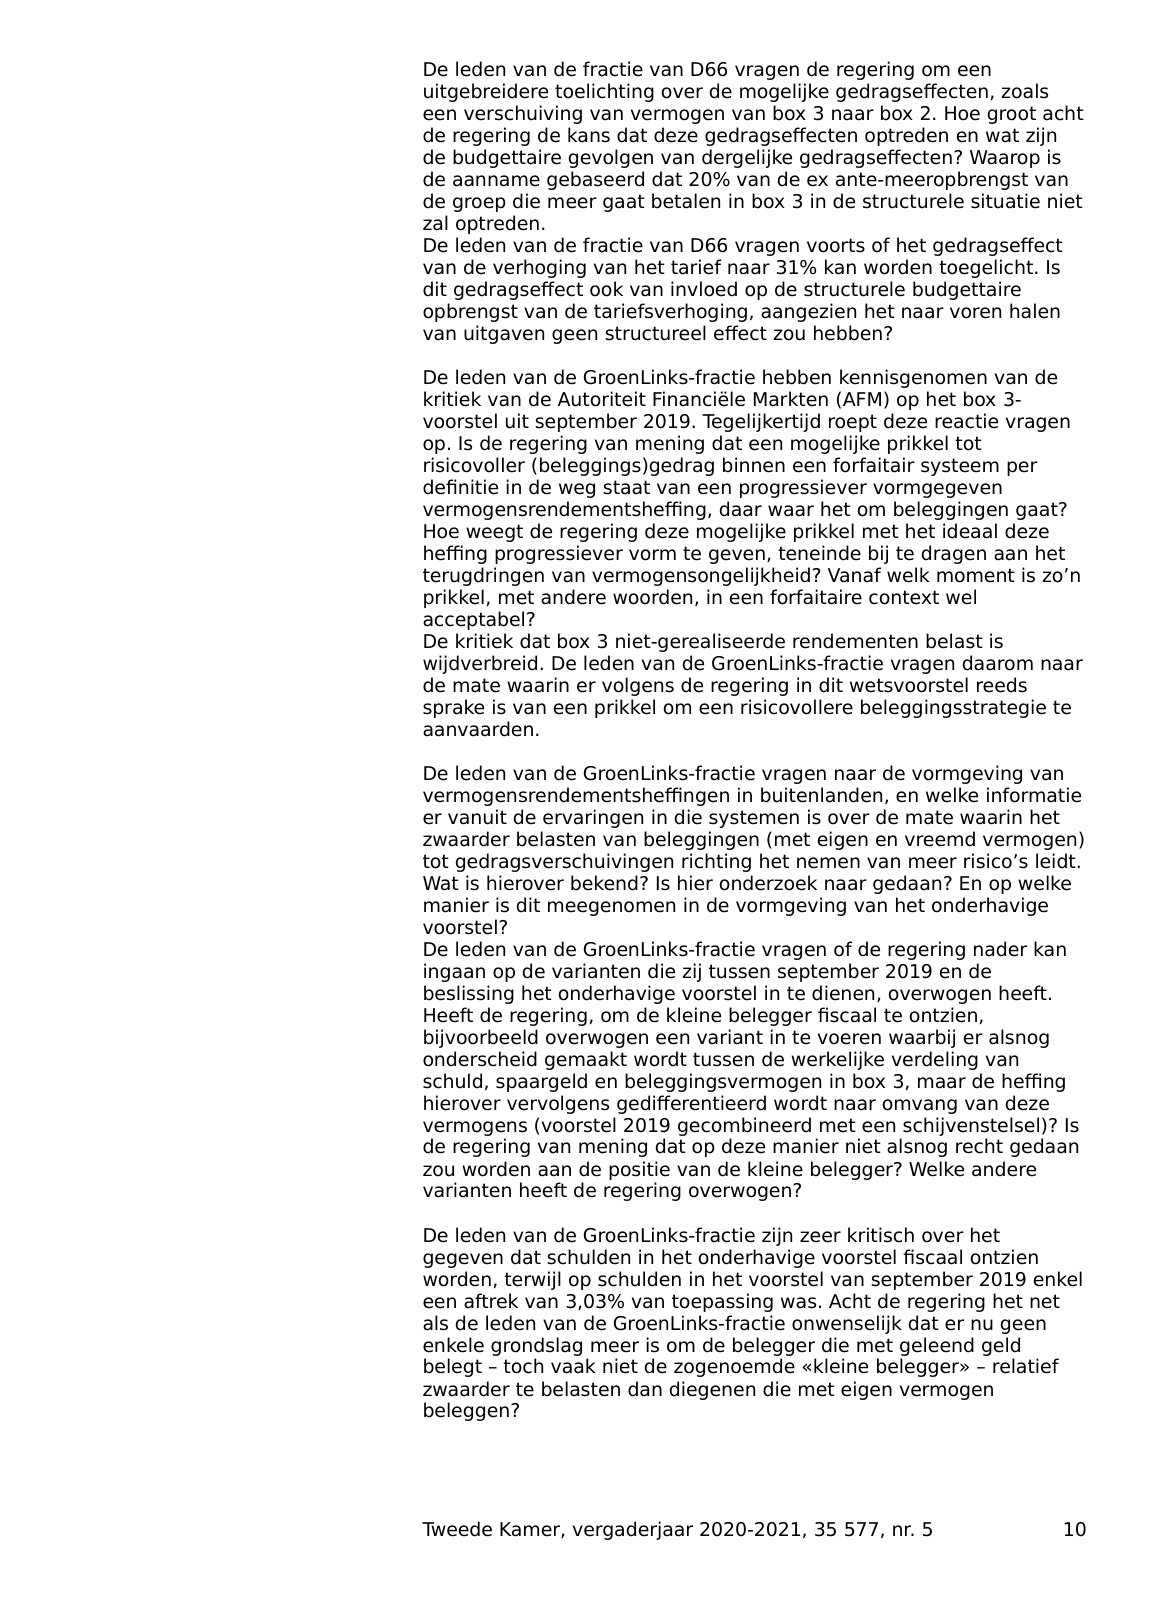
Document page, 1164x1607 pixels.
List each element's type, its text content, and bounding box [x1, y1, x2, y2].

text De leden van de fractie van D66 vragen de regering om een uitgebreidere toelichting over de mogelijke gedragseffecten, zoals een verschuiving van vermogen van box 3 naar box 2. Hoe groot acht de regering de kans dat deze gedragseffecten optreden en wat zijn de budgettaire gevolgen van dergelijke gedragseffecten? Waarop is de aanname gebaseerd dat 20% van de ex ante-meeropbrengst van de groep die meer gaat betalen in box 3 in de structurele situatie niet zal optreden. [422, 59, 1087, 235]
text De kritiek dat box 3 niet-gerealiseerde rendementen belast is wijdverbreid. De leden van de GroenLinks-fractie vragen daarom naar de mate waarin er volgens de regering in dit wetsvoorstel reeds sprake is van een prikkel om een risicovollere beleggingsstrategie te aanvaarden. [422, 631, 1087, 741]
text De leden van de fractie van D66 vragen voorts of het gedragseffect van de verhoging van het tarief naar 31% kan worden toegelicht. Is dit gedragseffect ook van invloed op de structurele budgettaire opbrengst van de tariefsverhoging, aangezien het naar voren halen van uitgaven geen structureel effect zou hebben? [422, 235, 1087, 345]
text De leden van de GroenLinks-fractie hebben kennisgenomen van de kritiek van de Autoriteit Financiële Markten (AFM) op het box 3-voorstel uit september 2019. Tegelijkertijd roept deze reactie vragen op. Is de regering van mening dat een mogelijke prikkel tot risicovoller (beleggings)gedrag binnen een forfaitair systeem per definitie in de weg staat van een progressiever vormgegeven vermogensrendementsheffing, daar waar het om beleggingen gaat? Hoe weegt de regering deze mogelijke prikkel met het ideaal deze heffing progressiever vorm te geven, teneinde bij te dragen aan het terugdringen van vermogensongelijkheid? Vanaf welk moment is zo’n prikkel, met andere woorden, in een forfaitaire context wel acceptabel? [422, 367, 1087, 631]
text De leden van de GroenLinks-fractie vragen of de regering nader kan ingaan op de varianten die zij tussen september 2019 en de beslissing het onderhavige voorstel in te dienen, overwogen heeft. Heeft de regering, om de kleine belegger fiscaal te ontzien, bijvoorbeeld overwogen een variant in te voeren waarbij er alsnog onderscheid gemaakt wordt tussen de werkelijke verdeling van schuld, spaargeld en beleggingsvermogen in box 3, maar de heffing hierover vervolgens gedifferentieerd wordt naar omvang van deze vermogens (voorstel 2019 gecombineerd met een schijvenstelsel)? Is de regering van mening dat op deze manier niet alsnog recht gedaan zou worden aan de positie van de kleine belegger? Welke andere varianten heeft de regering overwogen? [422, 939, 1087, 1202]
text De leden van de GroenLinks-fractie vragen naar de vormgeving van vermogensrendementsheffingen in buitenlanden, en welke informatie er vanuit de ervaringen in die systemen is over de mate waarin het zwaarder belasten van beleggingen (met eigen en vreemd vermogen) tot gedragsverschuivingen richting het nemen van meer risico’s leidt. Wat is hierover bekend? Is hier onderzoek naar gedaan? En op welke manier is dit meegenomen in de vormgeving van het onderhavige voorstel? [422, 763, 1087, 939]
text De leden van de GroenLinks-fractie zijn zeer kritisch over het gegeven dat schulden in het onderhavige voorstel fiscaal ontzien worden, terwijl op schulden in het voorstel van september 2019 enkel een aftrek van 3,03% van toepassing was. Acht de regering het net als de leden van de GroenLinks-fractie onwenselijk dat er nu geen enkele grondslag meer is om de belegger die met geleend geld belegt – toch vaak niet de zogenoemde «kleine belegger» – relatief zwaarder te belasten dan diegenen die met eigen vermogen beleggen? [422, 1224, 1087, 1422]
